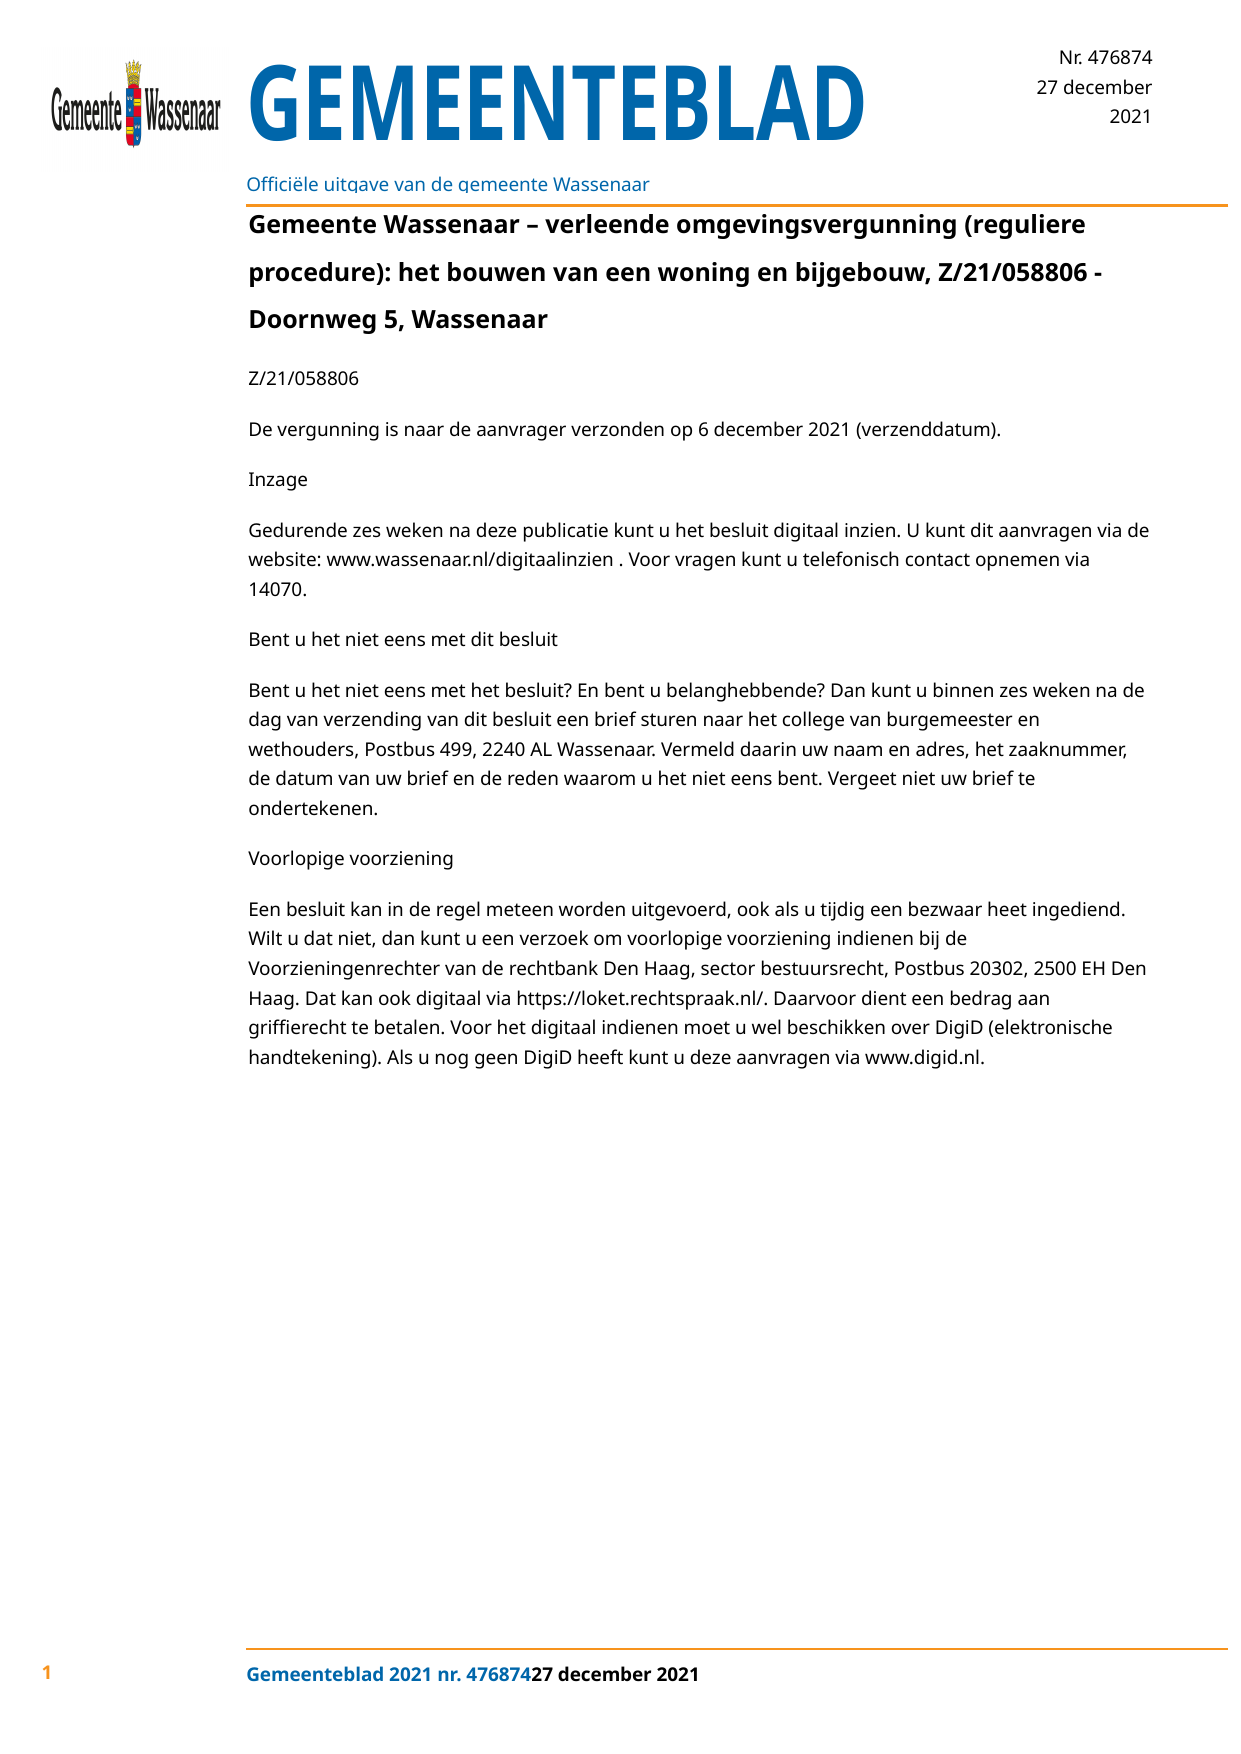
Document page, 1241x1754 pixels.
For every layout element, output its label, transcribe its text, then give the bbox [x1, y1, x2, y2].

text Z/21/058806 [248, 366, 1152, 391]
text Bent u het niet eens met het besluit? En bent u belanghebbende? Dan kunt u binnen zes weken na de dag van verzending van dit besluit een brief sturen naar het college van burgemeester en wethouders, Postbus 499, 2240 AL Wassenaar. Vermeld daarin uw naam en adres, het zaaknummer, de datum van uw brief en de reden waarom u het niet eens bent. Vergeet niet uw brief te ondertekenen. [248, 677, 1152, 821]
text Bent u het niet eens met dit besluit [248, 626, 1152, 652]
text De vergunning is naar de aanvrager verzonden op 6 december 2021 (verzenddatum). [248, 416, 1152, 442]
text Gedurende zes weken na deze publicatie kunt u het besluit digitaal inzien. U kunt dit aanvragen via de website: www.wassenaar.nl/digitaalinzien . Voor vragen kunt u telefonisch contact opnemen via 14070. [248, 517, 1152, 602]
picture [41, 47, 231, 172]
text Gemeente Wassenaar – verleende omgevingsvergunning (reguliere procedure): het bouwen van een woning en bijgebouw, Z/21/058806 - Doornweg 5, Wassenaar [248, 207, 1152, 336]
text Voorlopige voorziening [248, 846, 1152, 871]
text Een besluit kan in de regel meteen worden uitgevoerd, ook als u tijdig een bezwaar heet ingediend. Wilt u dat niet, dan kunt u een verzoek om voorlopige voorziening indienen bij de Voorzieningenrechter van de rechtbank Den Haag, sector bestuursrecht, Postbus 20302, 2500 EH Den Haag. Dat kan ook digitaal via https://loket.rechtspraak.nl/. Daarvoor dient een bedrag aan griffierecht te betalen. Voor het digitaal indienen moet u wel beschikken over DigiD (elektronische handtekening). Als u nog geen DigiD heeft kunt u deze aanvragen via www.digid.nl. [248, 896, 1152, 1069]
text Inzage [248, 466, 1152, 492]
